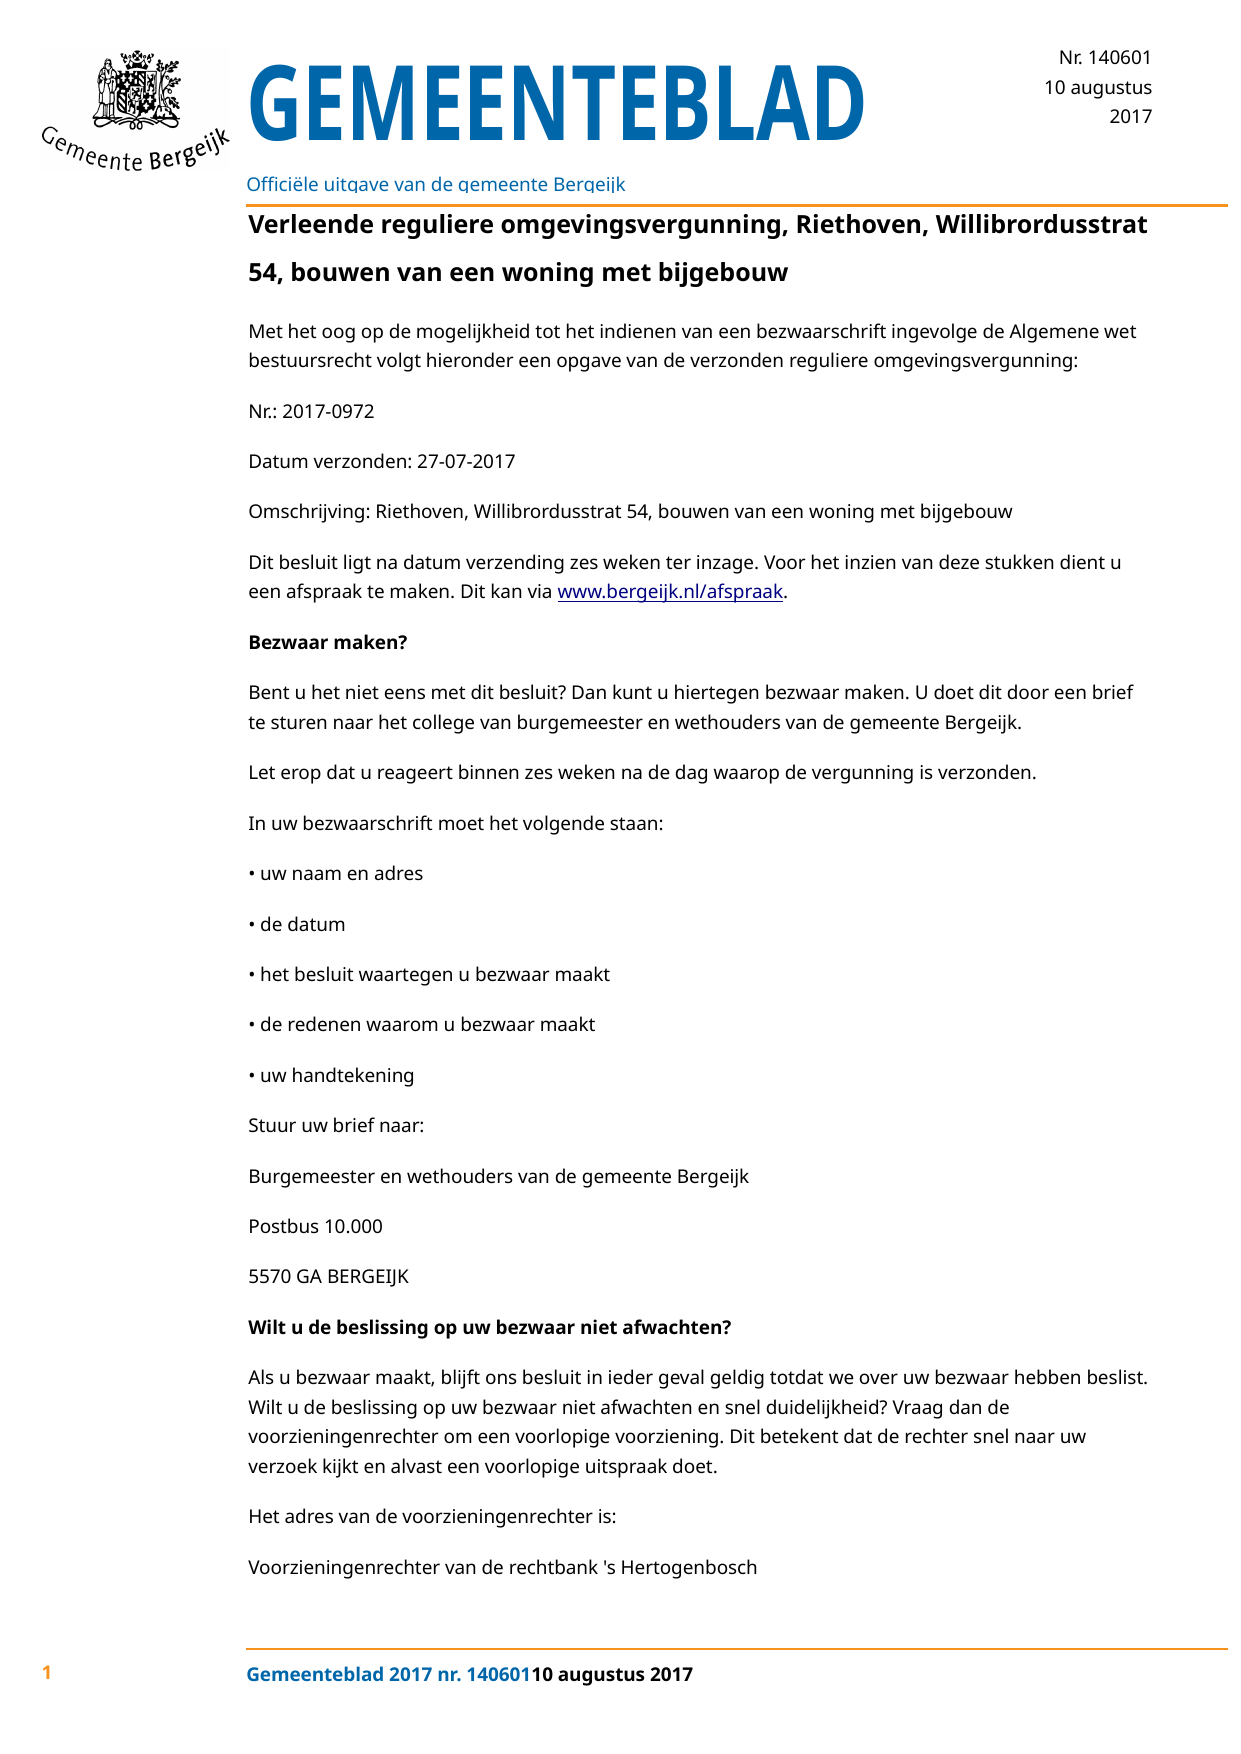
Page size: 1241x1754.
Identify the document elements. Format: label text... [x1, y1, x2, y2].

text • de redenen waarom u bezwaar maakt [248, 1012, 1152, 1037]
text Burgemeester en wethouders van de gemeente Bergeijk [248, 1163, 1152, 1189]
text • uw naam en adres [248, 860, 1152, 886]
text • uw handtekening [248, 1062, 1152, 1088]
text Datum verzonden: 27-07-2017 [248, 448, 1152, 474]
text Als u bezwaar maakt, blijft ons besluit in ieder geval geldig totdat we over uw bezwaar hebben beslist. Wilt u de beslissing op uw bezwaar niet afwachten en snel duidelijkheid? Vraag dan de voorzieningenrechter om een voorlopige voorziening. Dit betekent dat de rechter snel naar uw verzoek kijkt en alvast een voorlopige uitspraak doet. [248, 1364, 1152, 1479]
text Verleende reguliere omgevingsvergunning, Riethoven, Willibrordusstrat 54, bouwen van een woning met bijgebouw [248, 207, 1152, 288]
text Dit besluit ligt na datum verzending zes weken ter inzage. Voor het inzien van deze stukken dient u een afspraak te maken. Dit kan via www.bergeijk.nl/afspraak. [248, 549, 1152, 604]
text • het besluit waartegen u bezwaar maakt [248, 961, 1152, 987]
text Voorzieningenrechter van de rechtbank 's Hertogenbosch [248, 1554, 1152, 1580]
text 5570 GA BERGEIJK [248, 1264, 1152, 1289]
text Wilt u de beslissing op uw bezwaar niet afwachten? [248, 1314, 1152, 1340]
text In uw bezwaarschrift moet het volgende staan: [248, 810, 1152, 836]
text • de datum [248, 911, 1152, 937]
text Omschrijving: Riethoven, Willibrordusstrat 54, bouwen van een woning met bijgebouw [248, 499, 1152, 524]
text Bent u het niet eens met dit besluit? Dan kunt u hiertegen bezwaar maken. U doet dit door een brief te sturen naar het college van burgemeester en wethouders van de gemeente Bergeijk. [248, 679, 1152, 735]
text Bezwaar maken? [248, 629, 1152, 655]
picture [41, 47, 231, 172]
text Met het oog op de mogelijkheid tot het indienen van een bezwaarschrift ingevolge de Algemene wet bestuursrecht volgt hieronder een opgave van de verzonden reguliere omgevingsvergunning: [248, 318, 1152, 373]
text Let erop dat u reageert binnen zes weken na de dag waarop de vergunning is verzonden. [248, 759, 1152, 785]
text Het adres van de voorzieningenrechter is: [248, 1504, 1152, 1529]
text Stuur uw brief naar: [248, 1112, 1152, 1138]
text Postbus 10.000 [248, 1213, 1152, 1239]
text Nr.: 2017-0972 [248, 398, 1152, 424]
